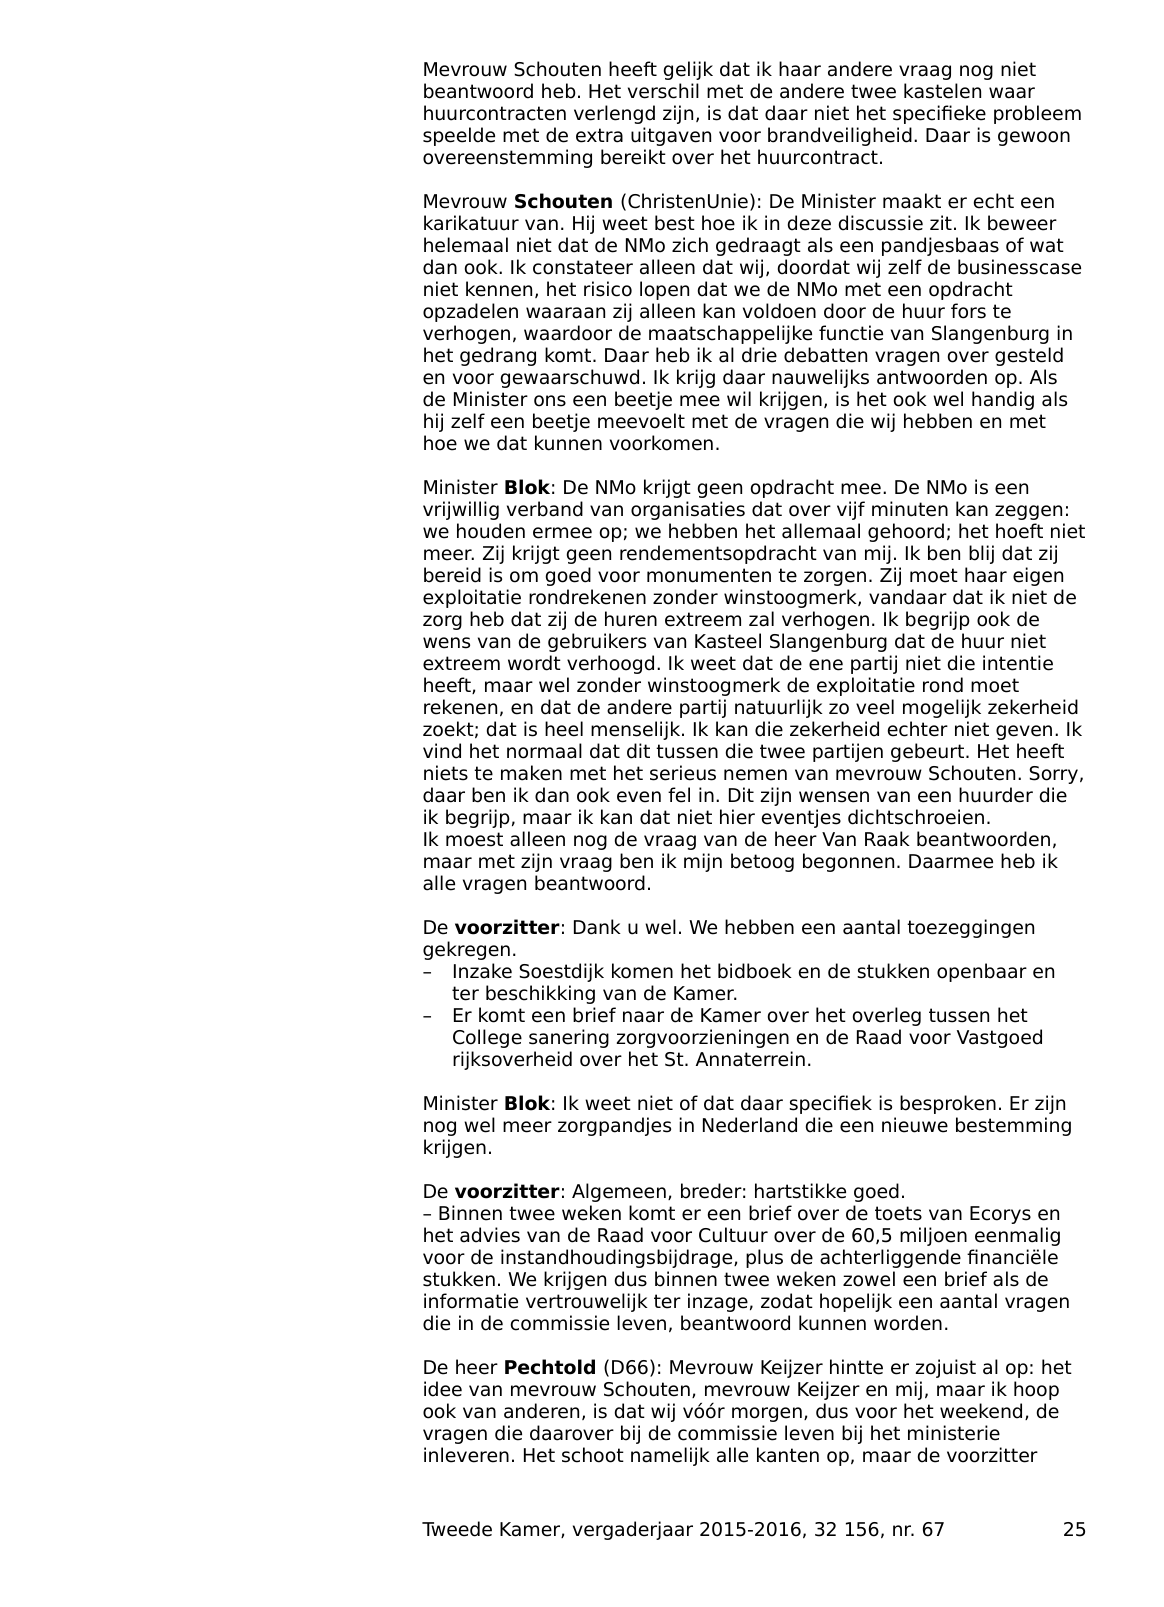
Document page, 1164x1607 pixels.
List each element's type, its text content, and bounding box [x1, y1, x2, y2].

text Ik moest alleen nog de vraag van de heer Van Raak beantwoorden, maar met zijn vraag ben ik mijn betoog begonnen. Daarmee heb ik alle vragen beantwoord. [422, 829, 1087, 895]
text – Binnen twee weken komt er een brief over de toets van Ecorys en het advies van de Raad voor Cultuur over de 60,5 miljoen eenmalig voor de instandhoudingsbijdrage, plus de achterliggende financiële stukken. We krijgen dus binnen twee weken zowel een brief als de informatie vertrouwelijk ter inzage, zodat hopelijk een aantal vragen die in de commissie leven, beantwoord kunnen worden. [422, 1203, 1087, 1335]
text De voorzitter: Dank u wel. We hebben een aantal toezeggingen gekregen. [422, 917, 1087, 961]
text Minister Blok: De NMo krijgt geen opdracht mee. De NMo is een vrijwillig verband van organisaties dat over vijf minuten kan zeggen: we houden ermee op; we hebben het allemaal gehoord; het hoeft niet meer. Zij krijgt geen rendementsopdracht van mij. Ik ben blij dat zij bereid is om goed voor monumenten te zorgen. Zij moet haar eigen exploitatie rondrekenen zonder winstoogmerk, vandaar dat ik niet de zorg heb dat zij de huren extreem zal verhogen. Ik begrijp ook de wens van de gebruikers van Kasteel Slangenburg dat de huur niet extreem wordt verhoogd. Ik weet dat de ene partij niet die intentie heeft, maar wel zonder winstoogmerk de exploitatie rond moet rekenen, en dat de andere partij natuurlijk zo veel mogelijk zekerheid zoekt; dat is heel menselijk. Ik kan die zekerheid echter niet geven. Ik vind het normaal dat dit tussen die twee partijen gebeurt. Het heeft niets te maken met het serieus nemen van mevrouw Schouten. Sorry, daar ben ik dan ook even fel in. Dit zijn wensen van een huurder die ik begrijp, maar ik kan dat niet hier eventjes dichtschroeien. [422, 477, 1087, 829]
text De heer Pechtold (D66): Mevrouw Keijzer hintte er zojuist al op: het idee van mevrouw Schouten, mevrouw Keijzer en mij, maar ik hoop ook van anderen, is dat wij vóór morgen, dus voor het weekend, de vragen die daarover bij de commissie leven bij het ministerie inleveren. Het schoot namelijk alle kanten op, maar de voorzitter [422, 1357, 1087, 1467]
text – Inzake Soestdijk komen het bidboek en de stukken openbaar en ter beschikking van de Kamer. [422, 961, 1087, 1005]
text Mevrouw Schouten heeft gelijk dat ik haar andere vraag nog niet beantwoord heb. Het verschil met de andere twee kastelen waar huurcontracten verlengd zijn, is dat daar niet het specifieke probleem speelde met de extra uitgaven voor brandveiligheid. Daar is gewoon overeenstemming bereikt over het huurcontract. [422, 59, 1087, 169]
text De voorzitter: Algemeen, breder: hartstikke goed. [422, 1181, 1087, 1203]
text Minister Blok: Ik weet niet of dat daar specifiek is besproken. Er zijn nog wel meer zorgpandjes in Nederland die een nieuwe bestemming krijgen. [422, 1093, 1087, 1159]
text – Er komt een brief naar de Kamer over het overleg tussen het College sanering zorgvoorzieningen en de Raad voor Vastgoed rijksoverheid over het St. Annaterrein. [422, 1005, 1087, 1071]
text Mevrouw Schouten (ChristenUnie): De Minister maakt er echt een karikatuur van. Hij weet best hoe ik in deze discussie zit. Ik beweer helemaal niet dat de NMo zich gedraagt als een pandjesbaas of wat dan ook. Ik constateer alleen dat wij, doordat wij zelf de businesscase niet kennen, het risico lopen dat we de NMo met een opdracht opzadelen waaraan zij alleen kan voldoen door de huur fors te verhogen, waardoor de maatschappelijke functie van Slangenburg in het gedrang komt. Daar heb ik al drie debatten vragen over gesteld en voor gewaarschuwd. Ik krijg daar nauwelijks antwoorden op. Als de Minister ons een beetje mee wil krijgen, is het ook wel handig als hij zelf een beetje meevoelt met de vragen die wij hebben en met hoe we dat kunnen voorkomen. [422, 191, 1087, 455]
